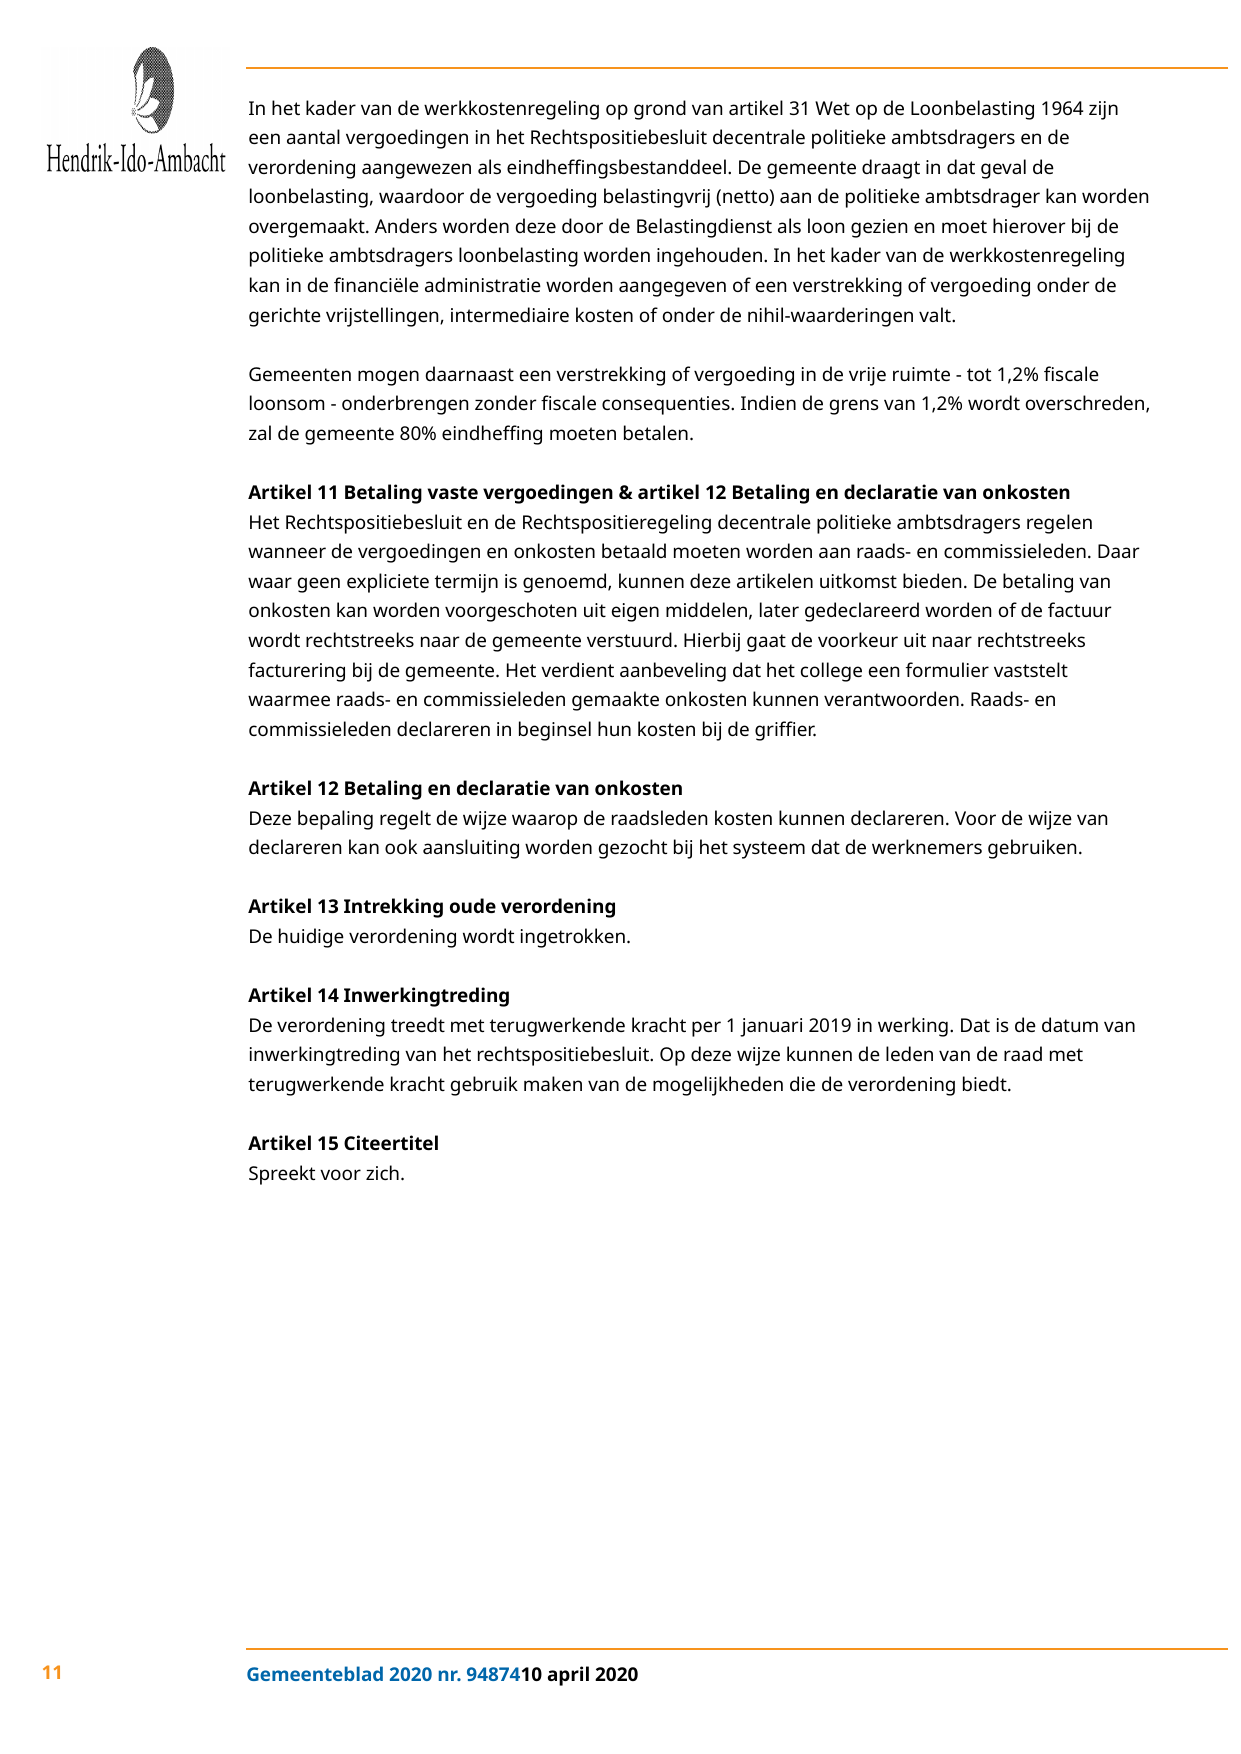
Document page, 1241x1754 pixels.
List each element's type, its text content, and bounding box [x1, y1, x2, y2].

text De huidige verordening wordt ingetrokken. [248, 923, 1152, 949]
text In het kader van de werkkostenregeling op grond van artikel 31 Wet op de Loonbelasting 1964 zijn een aantal vergoedingen in het Rechtspositiebesluit decentrale politieke ambtsdragers en de verordening aangewezen als eindheffingsbestanddeel. De gemeente draagt in dat geval de loonbelasting, waardoor de vergoeding belastingvrij (netto) aan de politieke ambtsdrager kan worden overgemaakt. Anders worden deze door de Belastingdienst als loon gezien en moet hierover bij de politieke ambtsdragers loonbelasting worden ingehouden. In het kader van de werkkostenregeling kan in de financiële administratie worden aangegeven of een verstrekking of vergoeding onder de gerichte vrijstellingen, intermediaire kosten of onder de nihil-waarderingen valt. [248, 95, 1152, 328]
text Deze bepaling regelt de wijze waarop de raadsleden kosten kunnen declareren. Voor de wijze van declareren kan ook aansluiting worden gezocht bij het systeem dat de werknemers gebruiken. [248, 805, 1152, 860]
text Artikel 12 Betaling en declaratie van onkosten [248, 775, 1152, 801]
picture [41, 47, 231, 172]
text Artikel 14 Inwerkingtreding [248, 982, 1152, 1008]
text Spreekt voor zich. [248, 1160, 1152, 1186]
text Artikel 13 Intrekking oude verordening [248, 893, 1152, 919]
text Artikel 15 Citeertitel [248, 1130, 1152, 1156]
text Gemeenten mogen daarnaast een verstrekking of vergoeding in de vrije ruimte - tot 1,2% fiscale loonsom - onderbrengen zonder fiscale consequenties. Indien de grens van 1,2% wordt overschreden, zal de gemeente 80% eindheffing moeten betalen. [248, 361, 1152, 446]
text Het Rechtspositiebesluit en de Rechtspositieregeling decentrale politieke ambtsdragers regelen wanneer de vergoedingen en onkosten betaald moeten worden aan raads- en commissieleden. Daar waar geen expliciete termijn is genoemd, kunnen deze artikelen uitkomst bieden. De betaling van onkosten kan worden voorgeschoten uit eigen middelen, later gedeclareerd worden of de factuur wordt rechtstreeks naar de gemeente verstuurd. Hierbij gaat de voorkeur uit naar rechtstreeks facturering bij de gemeente. Het verdient aanbeveling dat het college een formulier vaststelt waarmee raads- en commissieleden gemaakte onkosten kunnen verantwoorden. Raads- en commissieleden declareren in beginsel hun kosten bij de griffier. [248, 509, 1152, 742]
text Artikel 11 Betaling vaste vergoedingen & artikel 12 Betaling en declaratie van onkosten [248, 479, 1152, 505]
text De verordening treedt met terugwerkende kracht per 1 januari 2019 in werking. Dat is de datum van inwerkingtreding van het rechtspositiebesluit. Op deze wijze kunnen de leden van de raad met terugwerkende kracht gebruik maken van de mogelijkheden die de verordening biedt. [248, 1012, 1152, 1097]
